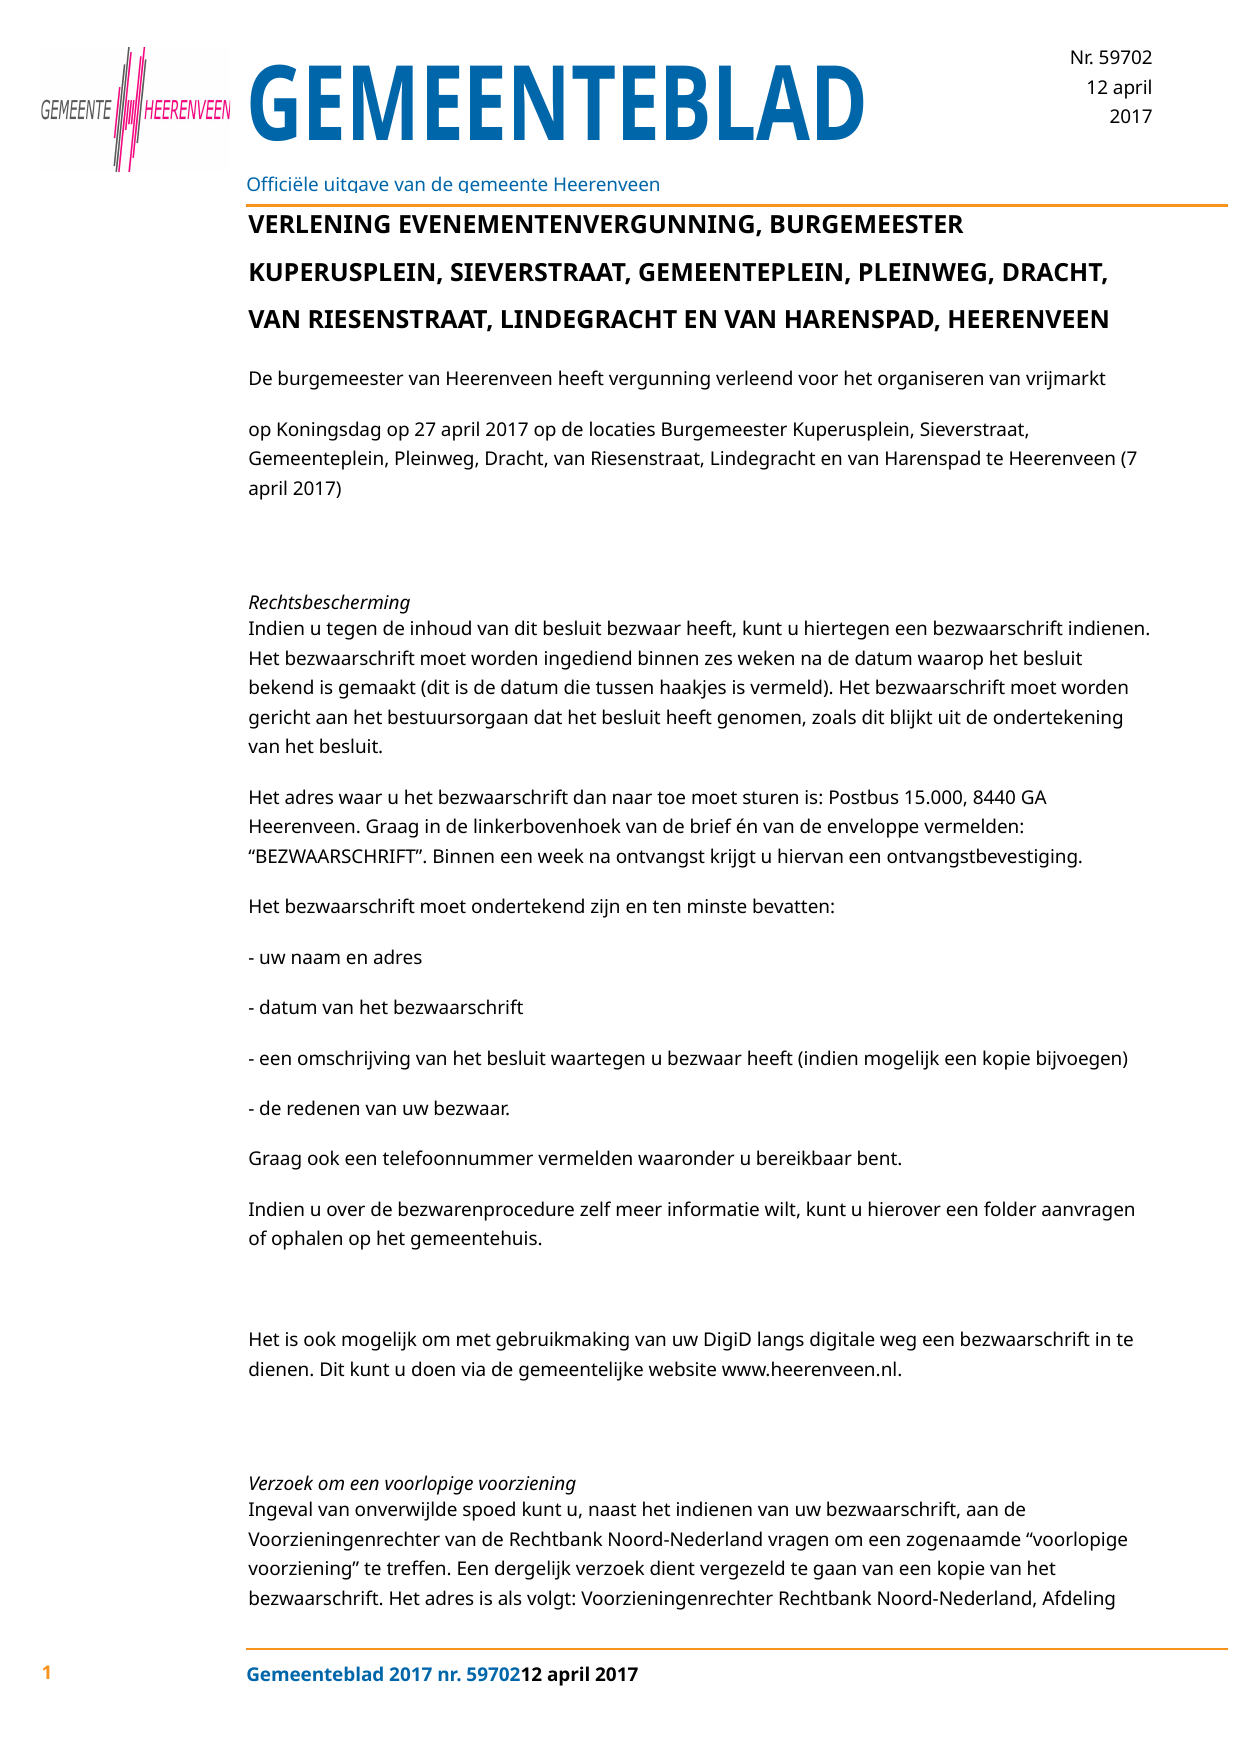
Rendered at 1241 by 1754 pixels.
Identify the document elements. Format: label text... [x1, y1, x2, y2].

text Verzoek om een voorlopige voorziening [248, 1470, 1152, 1496]
picture [41, 47, 231, 172]
text Indien u over de bezwarenprocedure zelf meer informatie wilt, kunt u hierover een folder aanvragen of ophalen op het gemeentehuis. [248, 1196, 1152, 1251]
text - datum van het bezwaarschrift [248, 994, 1152, 1020]
text - de redenen van uw bezwaar. [248, 1095, 1152, 1121]
text Graag ook een telefoonnummer vermelden waaronder u bereikbaar bent. [248, 1146, 1152, 1171]
text Indien u tegen de inhoud van dit besluit bezwaar heeft, kunt u hiertegen een bezwaarschrift indienen. Het bezwaarschrift moet worden ingediend binnen zes weken na de datum waarop het besluit bekend is gemaakt (dit is de datum die tussen haakjes is vermeld). Het bezwaarschrift moet worden gericht aan het bestuursorgaan dat het besluit heeft genomen, zoals dit blijkt uit de ondertekening van het besluit. [248, 615, 1152, 759]
text Het adres waar u het bezwaarschrift dan naar toe moet sturen is: Postbus 15.000, 8440 GA Heerenveen. Graag in de linkerbovenhoek van de brief én van de enveloppe vermelden: “BEZWAARSCHRIFT”. Binnen een week na ontvangst krijgt u hiervan een ontvangstbevestiging. [248, 784, 1152, 869]
text Ingeval van onverwijlde spoed kunt u, naast het indienen van uw bezwaarschrift, aan de Voorzieningenrechter van de Rechtbank Noord-Nederland vragen om een zogenaamde “voorlopige voorziening” te treffen. Een dergelijk verzoek dient vergezeld te gaan van een kopie van het bezwaarschrift. Het adres is als volgt: Voorzieningenrechter Rechtbank Noord-Nederland, Afdeling [248, 1496, 1152, 1611]
text op Koningsdag op 27 april 2017 op de locaties Burgemeester Kuperusplein, Sieverstraat, Gemeenteplein, Pleinweg, Dracht, van Riesenstraat, Lindegracht en van Harenspad te Heerenveen (7 april 2017) [248, 416, 1152, 501]
text - uw naam en adres [248, 944, 1152, 970]
text Het bezwaarschrift moet ondertekend zijn en ten minste bevatten: [248, 893, 1152, 919]
text De burgemeester van Heerenveen heeft vergunning verleend voor het organiseren van vrijmarkt [248, 366, 1152, 391]
text - een omschrijving van het besluit waartegen u bezwaar heeft (indien mogelijk een kopie bijvoegen) [248, 1045, 1152, 1071]
text Het is ook mogelijk om met gebruikmaking van uw DigiD langs digitale weg een bezwaarschrift in te dienen. Dit kunt u doen via de gemeentelijke website www.heerenveen.nl. [248, 1326, 1152, 1382]
text VERLENING EVENEMENTENVERGUNNING, BURGEMEESTER KUPERUSPLEIN, SIEVERSTRAAT, GEMEENTEPLEIN, PLEINWEG, DRACHT, VAN RIESENSTRAAT, LINDEGRACHT EN VAN HARENSPAD, HEERENVEEN [248, 207, 1152, 336]
text Rechtsbescherming [248, 589, 1152, 615]
